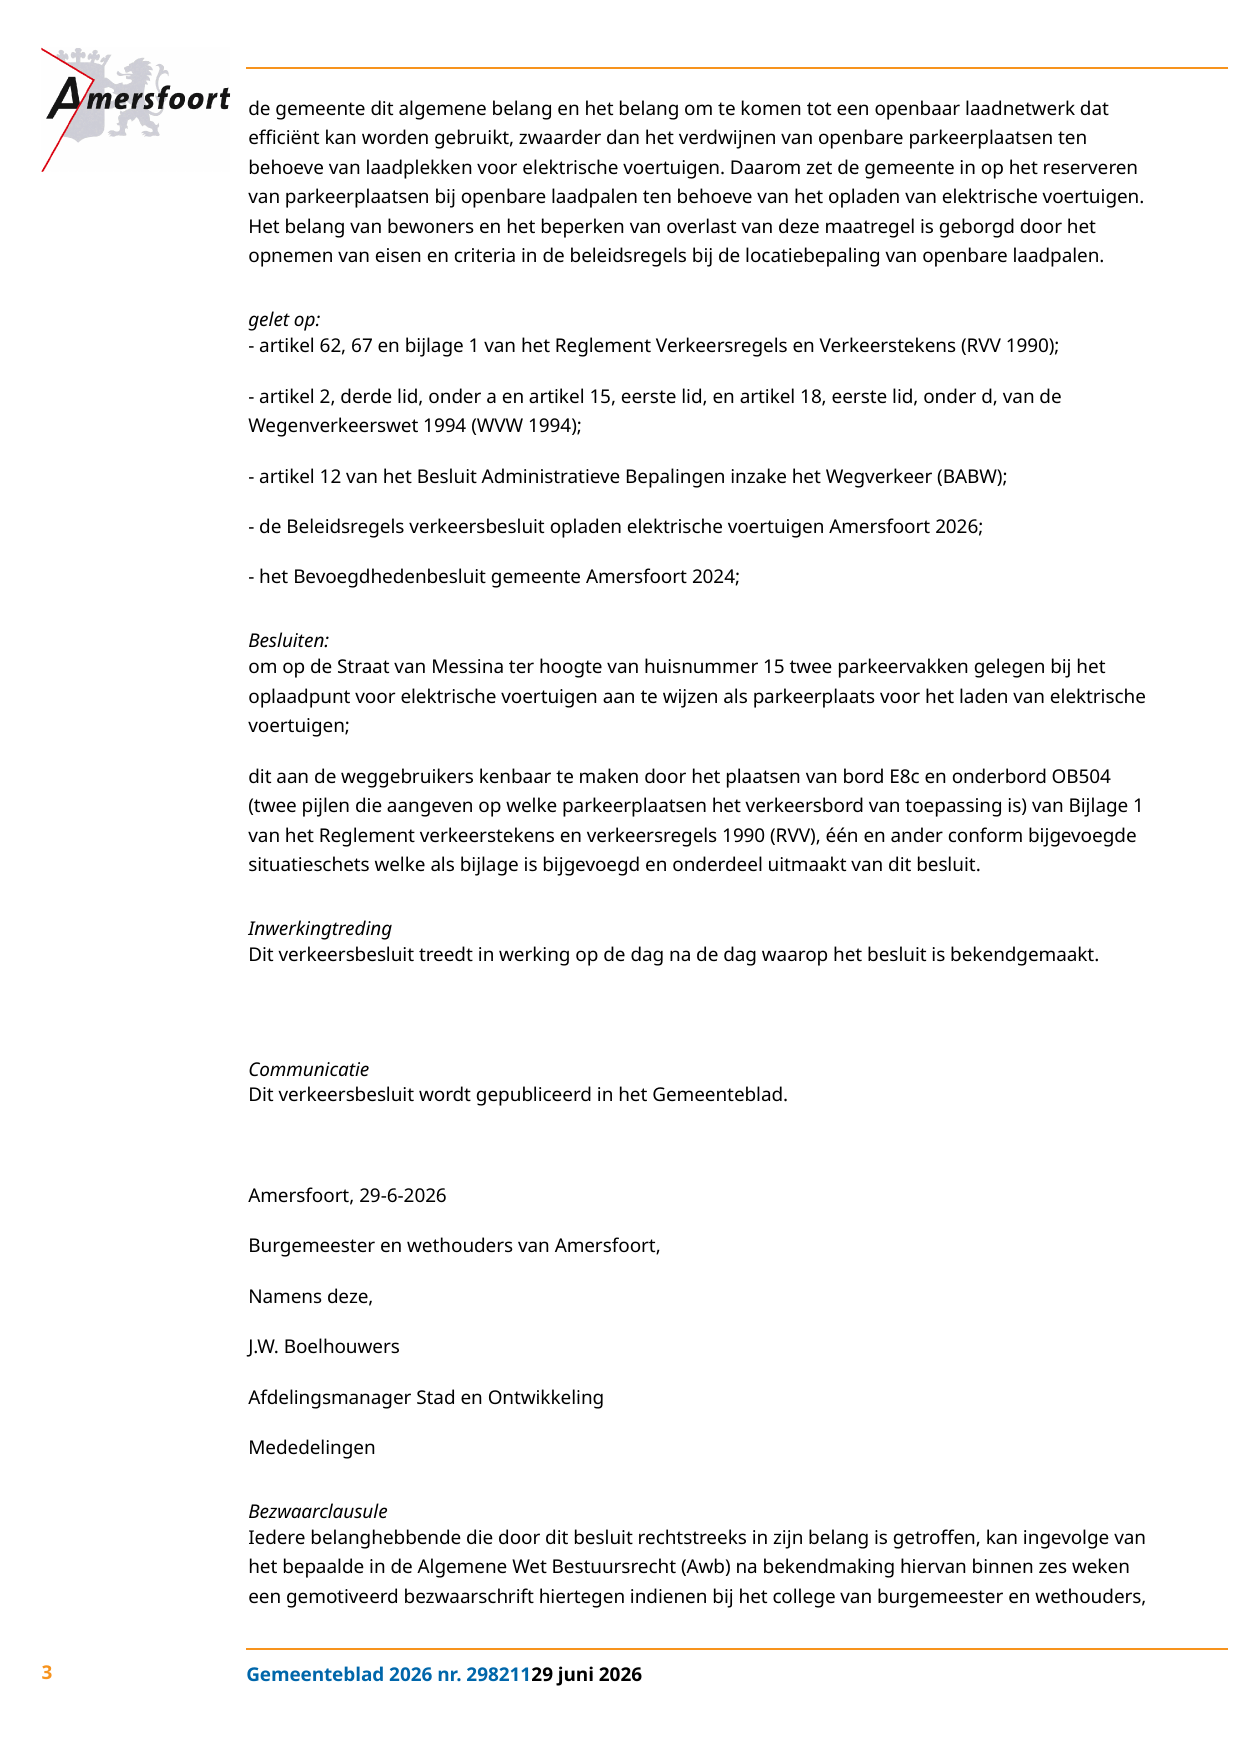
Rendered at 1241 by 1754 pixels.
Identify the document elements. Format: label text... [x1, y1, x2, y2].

text Inwerkingtreding [248, 916, 1152, 941]
text Mededelingen [248, 1434, 1152, 1460]
text - artikel 12 van het Besluit Administratieve Bepalingen inzake het Wegverkeer (BABW); [248, 463, 1152, 488]
picture [41, 47, 231, 172]
text Dit verkeersbesluit treedt in werking op de dag na de dag waarop het besluit is bekendgemaakt. [248, 941, 1152, 967]
text Besluiten: [248, 628, 1152, 653]
text Communicatie [248, 1056, 1152, 1081]
text om op de Straat van Messina ter hoogte van huisnummer 15 twee parkeervakken gelegen bij het oplaadpunt voor elektrische voertuigen aan te wijzen als parkeerplaats voor het laden van elektrische voertuigen; [248, 653, 1152, 738]
text J.W. Boelhouwers [248, 1333, 1152, 1359]
text Amersfoort, 29-6-2026 [248, 1182, 1152, 1208]
text - artikel 2, derde lid, onder a en artikel 15, eerste lid, en artikel 18, eerste lid, onder d, van de Wegenverkeerswet 1994 (WVW 1994); [248, 383, 1152, 438]
text - de Beleidsregels verkeersbesluit opladen elektrische voertuigen Amersfoort 2026; [248, 513, 1152, 539]
text - het Bevoegdhedenbesluit gemeente Amersfoort 2024; [248, 564, 1152, 589]
text Afdelingsmanager Stad en Ontwikkeling [248, 1384, 1152, 1410]
text Dit verkeersbesluit wordt gepubliceerd in het Gemeenteblad. [248, 1081, 1152, 1107]
text Bezwaarclausule [248, 1498, 1152, 1524]
text Iedere belanghebbende die door dit besluit rechtstreeks in zijn belang is getroffen, kan ingevolge van het bepaalde in de Algemene Wet Bestuursrecht (Awb) na bekendmaking hiervan binnen zes weken een gemotiveerd bezwaarschrift hiertegen indienen bij het college van burgemeester en wethouders, [248, 1524, 1152, 1609]
text Burgemeester en wethouders van Amersfoort, [248, 1233, 1152, 1258]
text Namens deze, [248, 1283, 1152, 1309]
text de gemeente dit algemene belang en het belang om te komen tot een openbaar laadnetwerk dat efficiënt kan worden gebruikt, zwaarder dan het verdwijnen van openbare parkeerplaatsen ten behoeve van laadplekken voor elektrische voertuigen. Daarom zet de gemeente in op het reserveren van parkeerplaatsen bij openbare laadpalen ten behoeve van het opladen van elektrische voertuigen. Het belang van bewoners en het beperken van overlast van deze maatregel is geborgd door het opnemen van eisen en criteria in de beleidsregels bij de locatiebepaling van openbare laadpalen. [248, 95, 1152, 268]
text - artikel 62, 67 en bijlage 1 van het Reglement Verkeersregels en Verkeerstekens (RVV 1990); [248, 332, 1152, 358]
text gelet op: [248, 307, 1152, 332]
text dit aan de weggebruikers kenbaar te maken door het plaatsen van bord E8c en onderbord OB504 (twee pijlen die aangeven op welke parkeerplaatsen het verkeersbord van toepassing is) van Bijlage 1 van het Reglement verkeerstekens en verkeersregels 1990 (RVV), één en ander conform bijgevoegde situatieschets welke als bijlage is bijgevoegd en onderdeel uitmaakt van dit besluit. [248, 763, 1152, 877]
